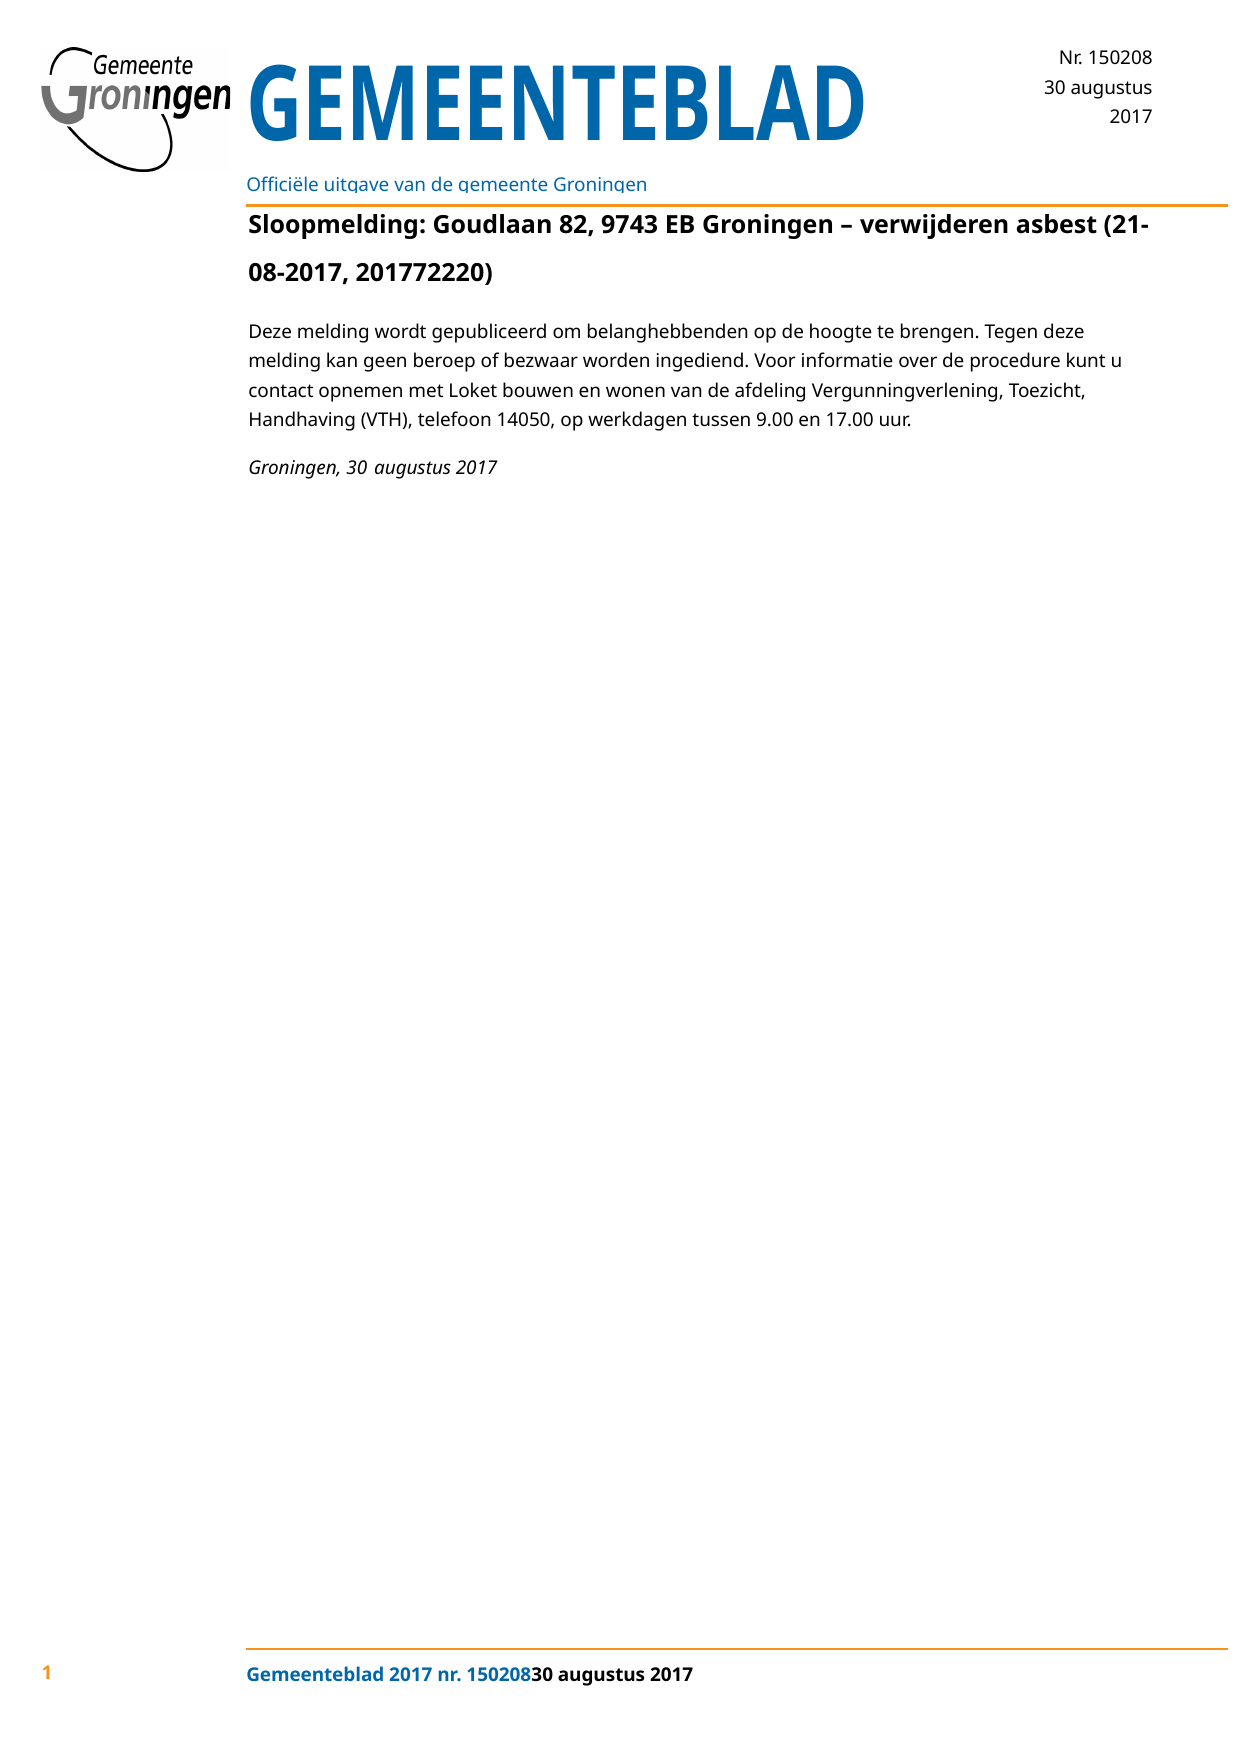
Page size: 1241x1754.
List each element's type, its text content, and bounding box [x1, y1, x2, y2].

picture [41, 47, 231, 172]
text Sloopmelding: Goudlaan 82, 9743 EB Groningen – verwijderen asbest (21-08-2017, 201772220) [248, 207, 1152, 288]
text Deze melding wordt gepubliceerd om belanghebbenden op de hoogte te brengen. Tegen deze melding kan geen beroep of bezwaar worden ingediend. Voor informatie over de procedure kunt u contact opnemen met Loket bouwen en wonen van de afdeling Vergunningverlening, Toezicht, Handhaving (VTH), telefoon 14050, op werkdagen tussen 9.00 en 17.00 uur. [248, 318, 1152, 432]
text Groningen, 30 augustus 2017 [248, 454, 1152, 480]
